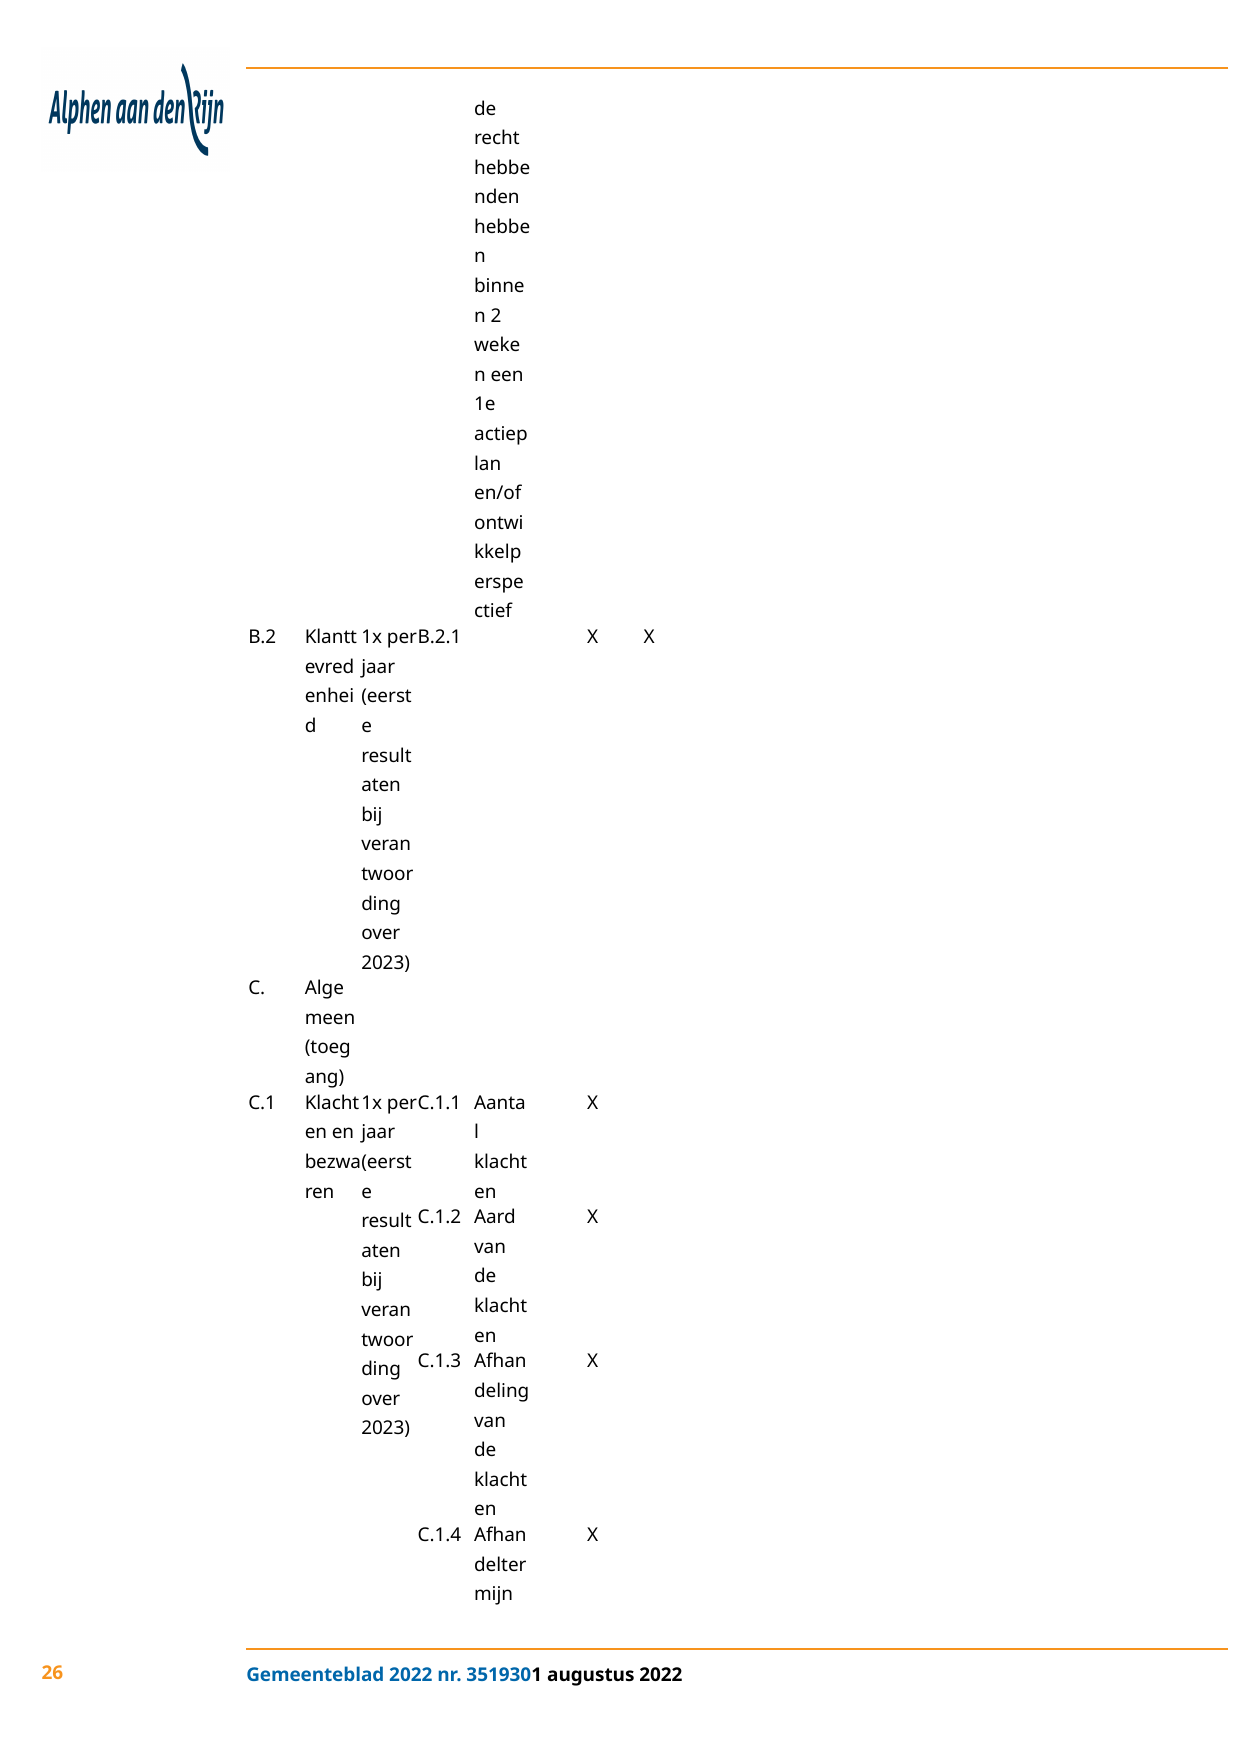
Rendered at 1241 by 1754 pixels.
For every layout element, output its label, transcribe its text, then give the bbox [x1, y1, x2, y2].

table_cell [869, 1204, 926, 1348]
table_cell [813, 1089, 869, 1203]
table_cell [1095, 975, 1152, 1089]
table_cell [756, 1521, 813, 1606]
table_cell [643, 975, 700, 1089]
table_cell [418, 975, 474, 1089]
table_cell [982, 1521, 1038, 1606]
table_cell [926, 1089, 982, 1203]
table_cell Aantal klachten [474, 1089, 530, 1203]
table_cell [982, 975, 1038, 1089]
table_cell Aard van de klachten [474, 1204, 530, 1348]
table_cell [643, 1348, 700, 1521]
table_cell B.2 [248, 624, 304, 974]
table_cell [982, 1089, 1038, 1203]
table_cell [813, 975, 869, 1089]
table_cell [982, 1204, 1038, 1348]
table_cell [418, 95, 474, 623]
table_cell [982, 95, 1038, 623]
table_cell [530, 624, 587, 974]
table_cell C.1.2 [418, 1204, 474, 1348]
table_cell [813, 1521, 869, 1606]
table_cell B.2.1 [418, 624, 474, 974]
table_cell [700, 975, 756, 1089]
table_cell [869, 624, 926, 974]
table_cell [474, 624, 530, 974]
table_cell C. [248, 975, 304, 1089]
table_cell Afhandeltermijn [474, 1521, 530, 1606]
table_cell [1095, 1089, 1152, 1203]
table_cell [926, 975, 982, 1089]
table_cell [700, 1089, 756, 1203]
table_cell X [587, 1348, 643, 1521]
table_cell 1x per jaar (eerste resultaten bij verantwoording over 2023) [361, 1089, 417, 1606]
table_cell [813, 95, 869, 623]
table_cell [643, 1204, 700, 1348]
table_cell [530, 95, 587, 623]
table_cell X [587, 1089, 643, 1203]
table_cell [926, 1204, 982, 1348]
table_cell C.1.3 [418, 1348, 474, 1521]
table_cell [530, 1521, 587, 1606]
table_cell Algemeen (toegang) [305, 975, 361, 1089]
table_cell [530, 975, 587, 1089]
table_cell [1039, 1089, 1095, 1203]
table_cell [1039, 1348, 1095, 1521]
table_cell C.1.1 [418, 1089, 474, 1203]
table_cell [869, 975, 926, 1089]
table_cell [530, 1089, 587, 1203]
table_cell [700, 1521, 756, 1606]
table_cell [700, 1204, 756, 1348]
table_cell [1095, 1204, 1152, 1348]
table_cell [1039, 95, 1095, 623]
table_cell [869, 1089, 926, 1203]
table_cell 1x per jaar (eerste resultaten bij verantwoording over 2023) [361, 624, 417, 974]
table_cell [700, 1348, 756, 1521]
table_cell [756, 1089, 813, 1203]
table_cell [700, 95, 756, 623]
table_cell [756, 975, 813, 1089]
table_cell [643, 1521, 700, 1606]
table_cell [587, 95, 643, 623]
table_cell [869, 1521, 926, 1606]
table_cell [813, 1348, 869, 1521]
table_cell Klachten en bezwaren [305, 1089, 361, 1606]
table_cell [756, 1204, 813, 1348]
table_cell [1095, 1521, 1152, 1606]
table_cell X [587, 1204, 643, 1348]
table_cell [1095, 624, 1152, 974]
table_cell [982, 624, 1038, 974]
table_cell [1039, 624, 1095, 974]
table_cell [926, 1348, 982, 1521]
table_cell [869, 1348, 926, 1521]
table_cell X [643, 624, 700, 974]
table_cell [926, 95, 982, 623]
table_cell X [587, 624, 643, 974]
table_cell [756, 1348, 813, 1521]
table_cell Afhandeling van de klachten [474, 1348, 530, 1521]
table_cell C.1.4 [418, 1521, 474, 1606]
table_cell [869, 95, 926, 623]
table_cell [530, 1204, 587, 1348]
table_cell [361, 975, 417, 1089]
table_cell [248, 95, 304, 623]
table_cell [1095, 95, 1152, 623]
table_cell [305, 95, 361, 623]
picture [41, 47, 231, 172]
table_cell [643, 1089, 700, 1203]
table_cell [700, 624, 756, 974]
table_cell C.1 [248, 1089, 304, 1606]
table_cell [530, 1348, 587, 1521]
table_cell [756, 624, 813, 974]
table_cell [1039, 975, 1095, 1089]
table_cell de rechthebbenden hebben binnen 2 weken een 1e actieplan en/of ontwikkelperspectief [474, 95, 530, 623]
table_cell [1039, 1521, 1095, 1606]
table_cell [1095, 1348, 1152, 1521]
table_cell [474, 975, 530, 1089]
table_cell X [587, 1521, 643, 1606]
table_cell [926, 624, 982, 974]
table_cell [813, 624, 869, 974]
table_cell [926, 1521, 982, 1606]
table_cell [643, 95, 700, 623]
table_cell [982, 1348, 1038, 1521]
table_cell Klanttevredenheid [305, 624, 361, 974]
table_cell [756, 95, 813, 623]
table_cell [813, 1204, 869, 1348]
table_cell [587, 975, 643, 1089]
table_cell [1039, 1204, 1095, 1348]
table_cell [361, 95, 417, 623]
